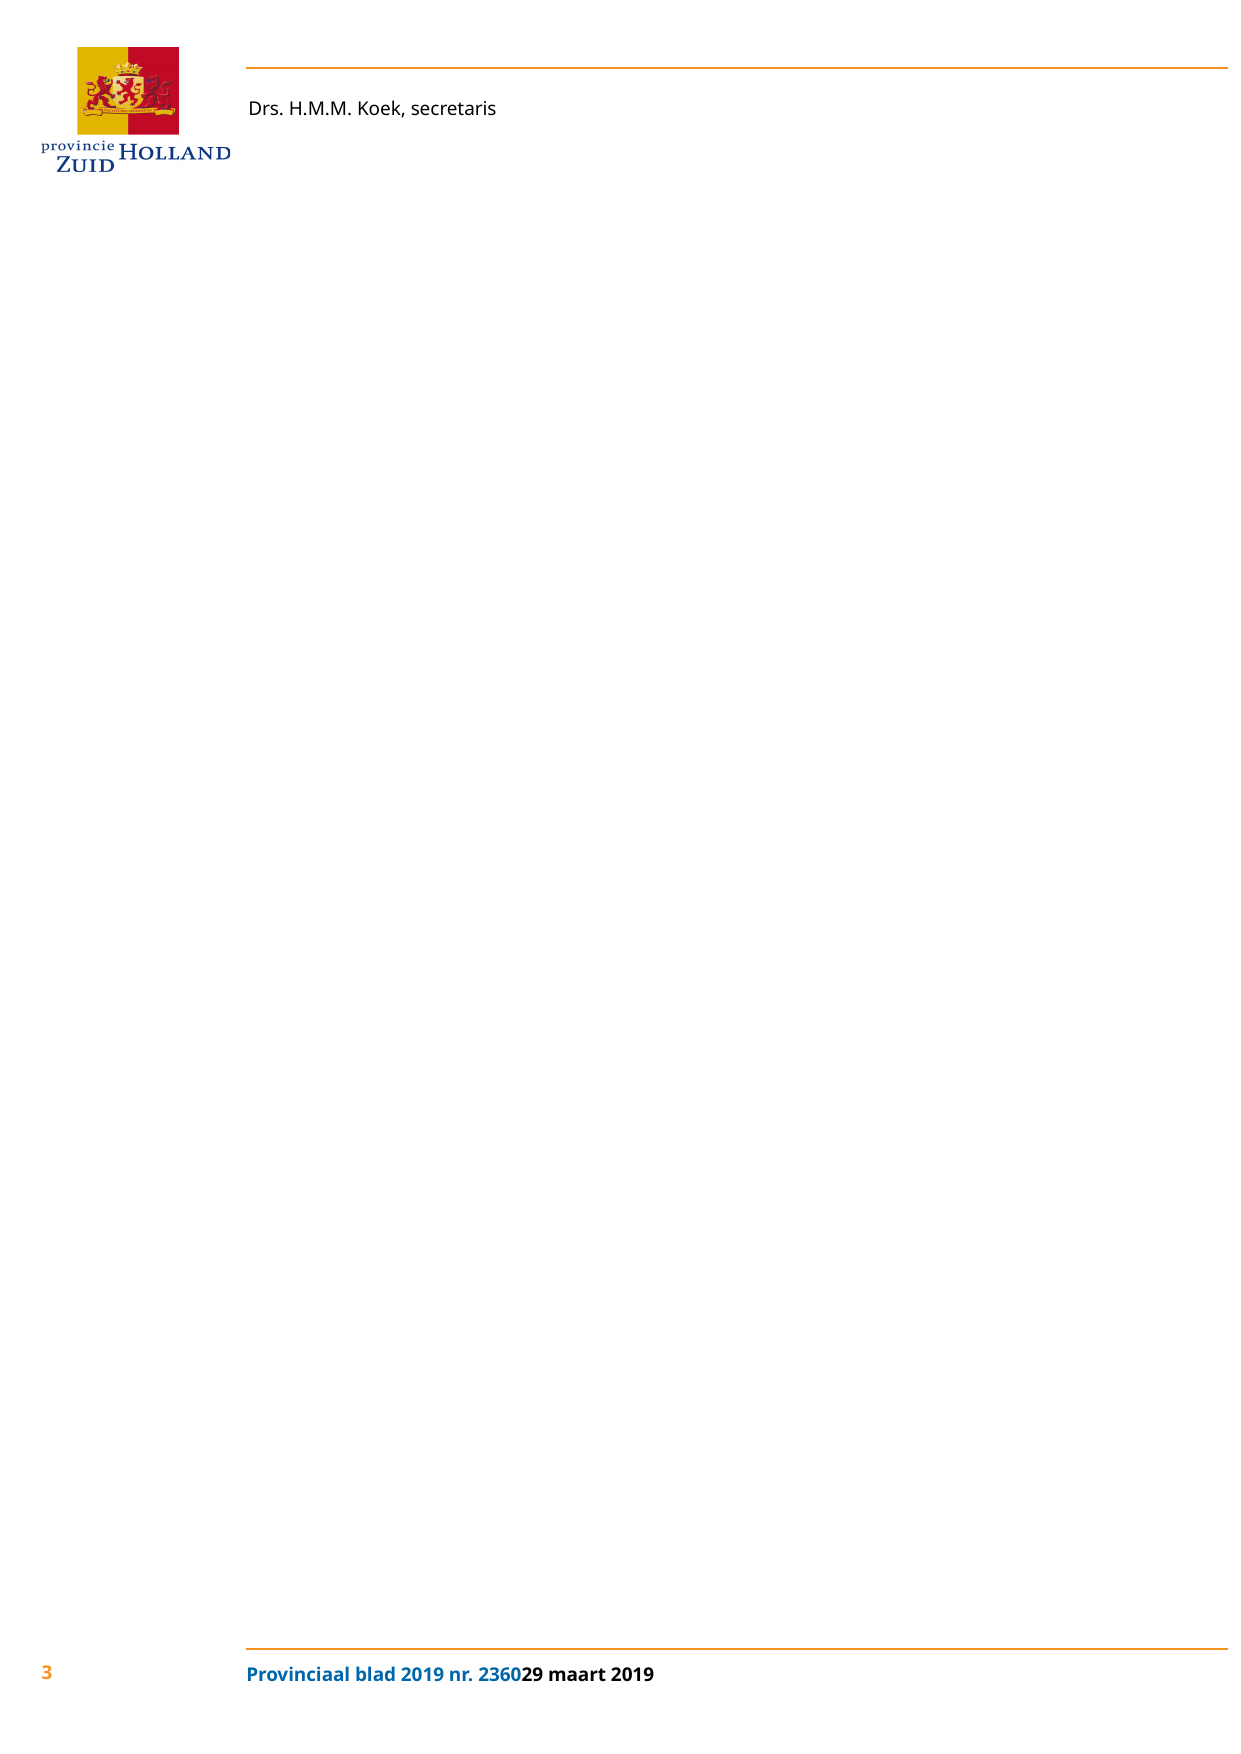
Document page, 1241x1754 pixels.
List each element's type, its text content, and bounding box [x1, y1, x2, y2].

text Drs. H.M.M. Koek, secretaris [248, 95, 1152, 121]
picture [41, 47, 231, 172]
